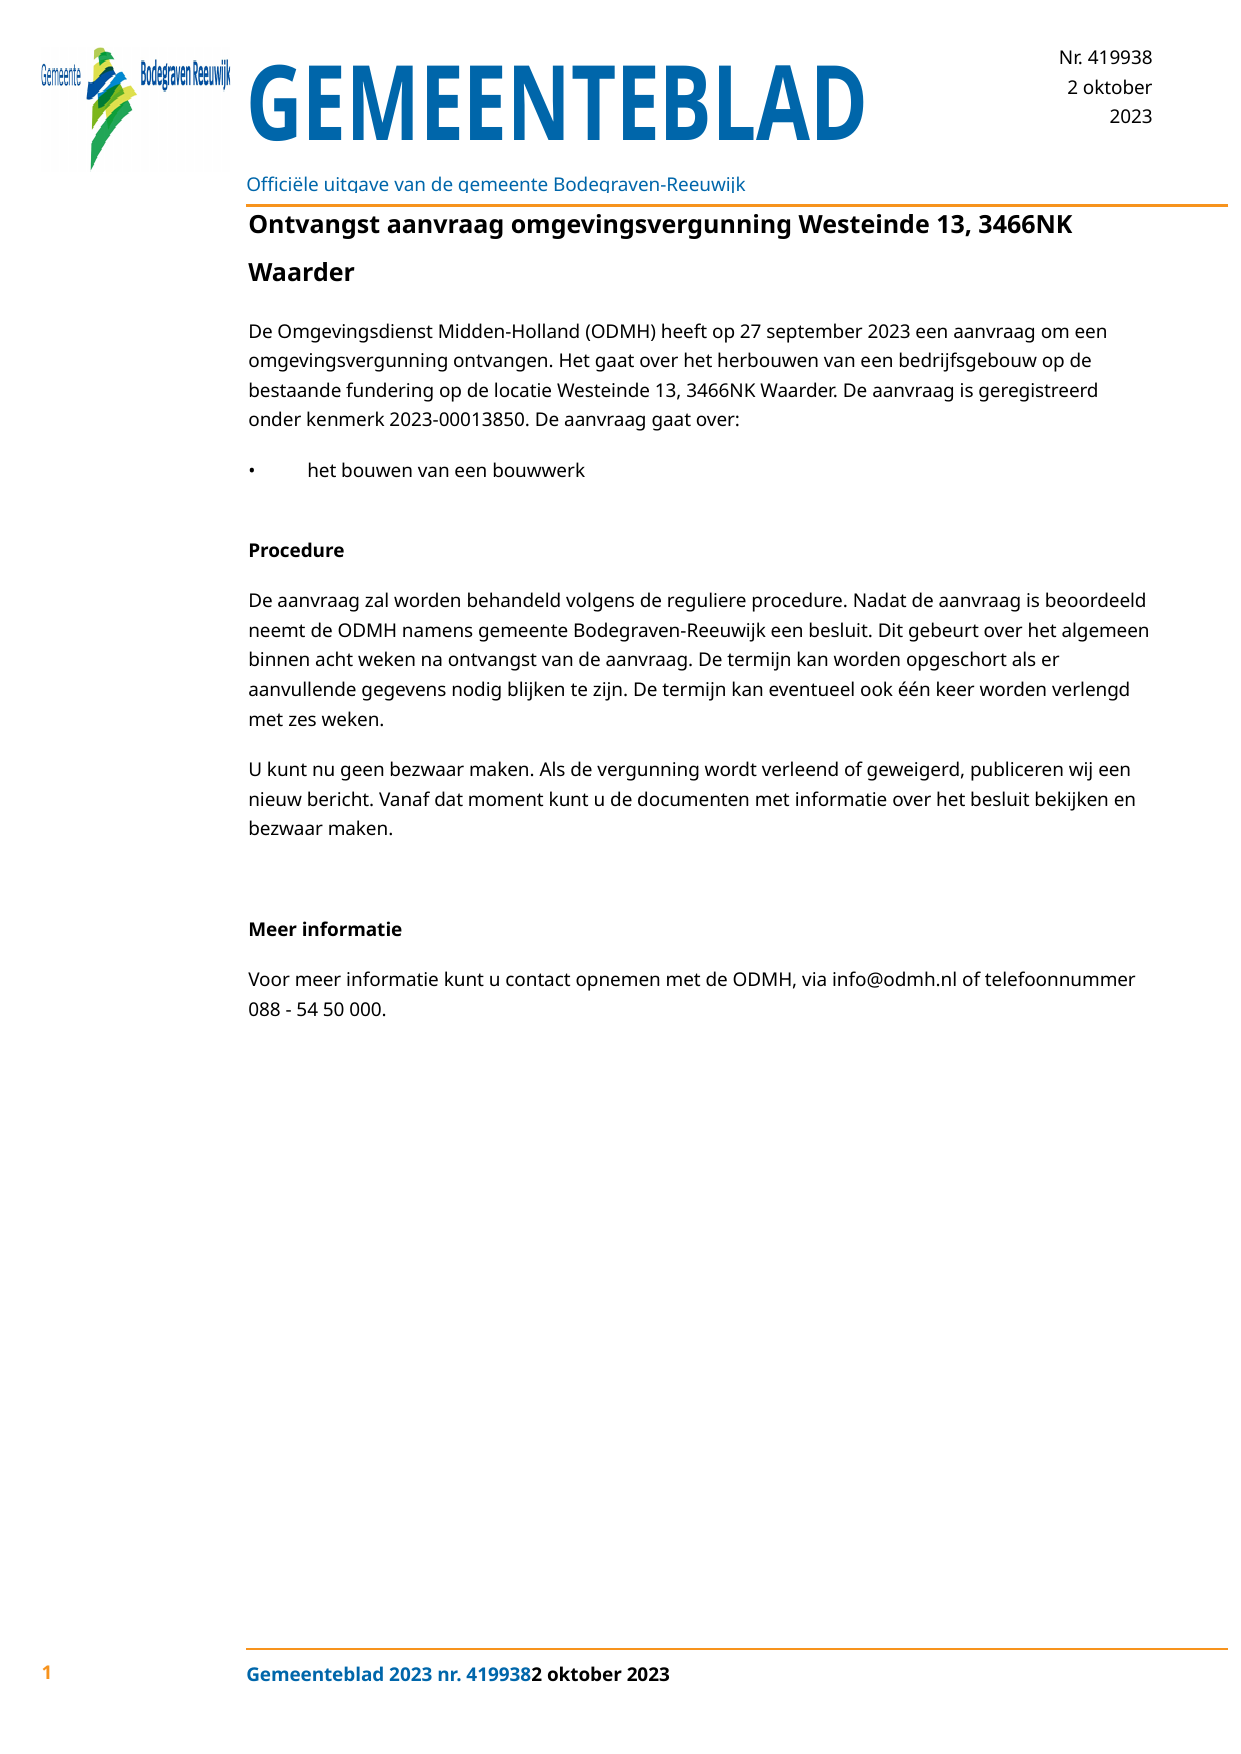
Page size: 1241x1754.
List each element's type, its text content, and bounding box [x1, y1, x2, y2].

text U kunt nu geen bezwaar maken. Als de vergunning wordt verleend of geweigerd, publiceren wij een nieuw bericht. Vanaf dat moment kunt u de documenten met informatie over het besluit bekijken en bezwaar maken. [248, 756, 1152, 841]
picture [41, 47, 231, 172]
text Voor meer informatie kunt u contact opnemen met de ODMH, via info@odmh.nl of telefoonnummer 088 - 54 50 000. [248, 967, 1152, 1022]
text De Omgevingsdienst Midden-Holland (ODMH) heeft op 27 september 2023 een aanvraag om een omgevingsvergunning ontvangen. Het gaat over het herbouwen van een bedrijfsgebouw op de bestaande fundering op de locatie Westeinde 13, 3466NK Waarder. De aanvraag is geregistreerd onder kenmerk 2023-00013850. De aanvraag gaat over: [248, 318, 1152, 432]
text Ontvangst aanvraag omgevingsvergunning Westeinde 13, 3466NK Waarder [248, 207, 1152, 288]
text Procedure [248, 537, 1152, 563]
text De aanvraag zal worden behandeld volgens de reguliere procedure. Nadat de aanvraag is beoordeeld neemt de ODMH namens gemeente Bodegraven-Reeuwijk een besluit. Dit gebeurt over het algemeen binnen acht weken na ontvangst van de aanvraag. De termijn kan worden opgeschort als er aanvullende gegevens nodig blijken te zijn. De termijn kan eventueel ook één keer worden verlengd met zes weken. [248, 587, 1152, 732]
list het bouwen van een bouwwerk [248, 457, 1152, 483]
text Meer informatie [248, 916, 1152, 942]
